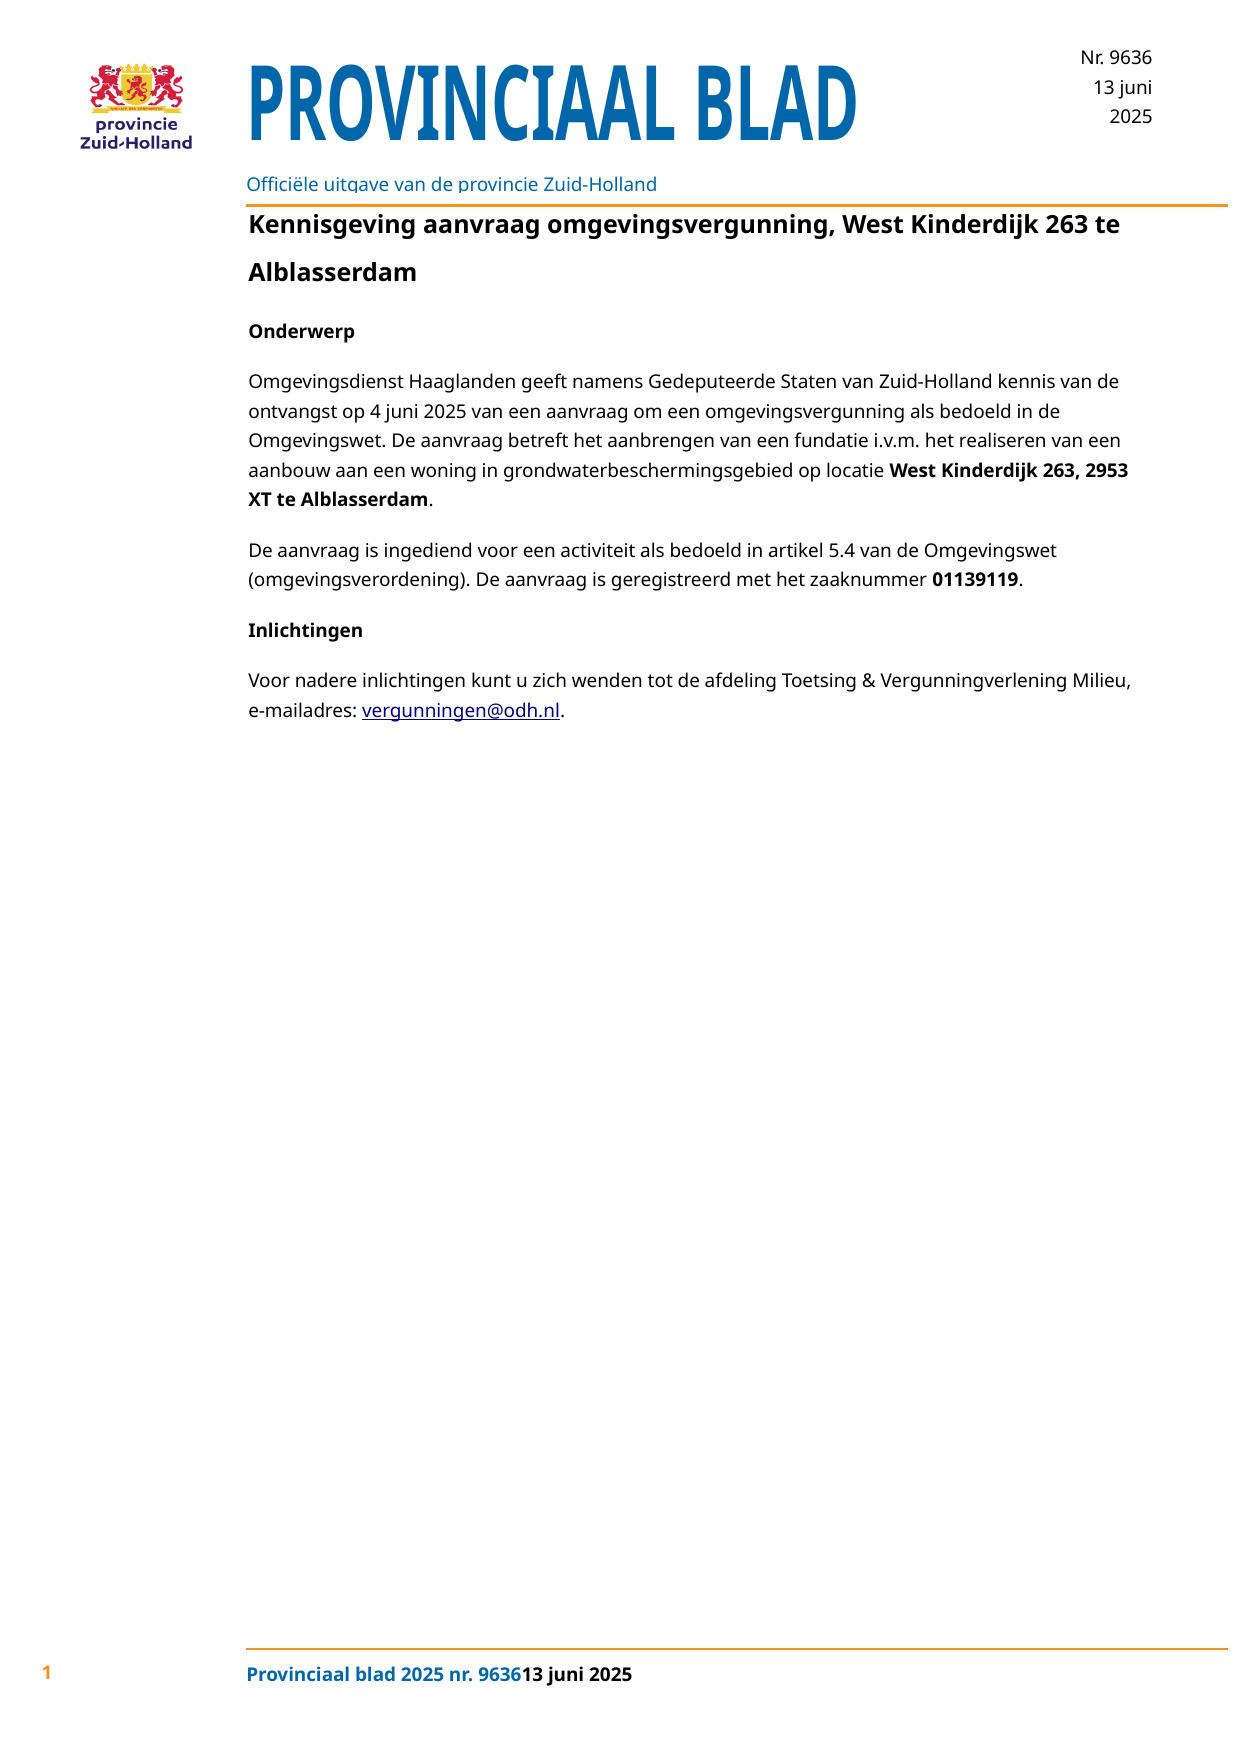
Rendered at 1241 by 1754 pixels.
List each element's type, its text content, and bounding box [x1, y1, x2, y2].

text De aanvraag is ingediend voor een activiteit als bedoeld in artikel 5.4 van de Omgevingswet (omgevingsverordening). De aanvraag is geregistreerd met het zaaknummer 01139119. [248, 537, 1152, 592]
picture [41, 47, 231, 172]
text Inlichtingen [248, 617, 1152, 643]
text Kennisgeving aanvraag omgevingsvergunning, West Kinderdijk 263 te Alblasserdam [248, 207, 1152, 288]
text Onderwerp [248, 318, 1152, 344]
text Omgevingsdienst Haaglanden geeft namens Gedeputeerde Staten van Zuid-Holland kennis van de ontvangst op 4 juni 2025 van een aanvraag om een omgevingsvergunning als bedoeld in de Omgevingswet. De aanvraag betreft het aanbrengen van een fundatie i.v.m. het realiseren van een aanbouw aan een woning in grondwaterbeschermingsgebied op locatie West Kinderdijk 263, 2953 XT te Alblasserdam. [248, 368, 1152, 512]
text Voor nadere inlichtingen kunt u zich wenden tot de afdeling Toetsing & Vergunningverlening Milieu, e-mailadres: vergunningen@odh.nl. [248, 667, 1152, 723]
